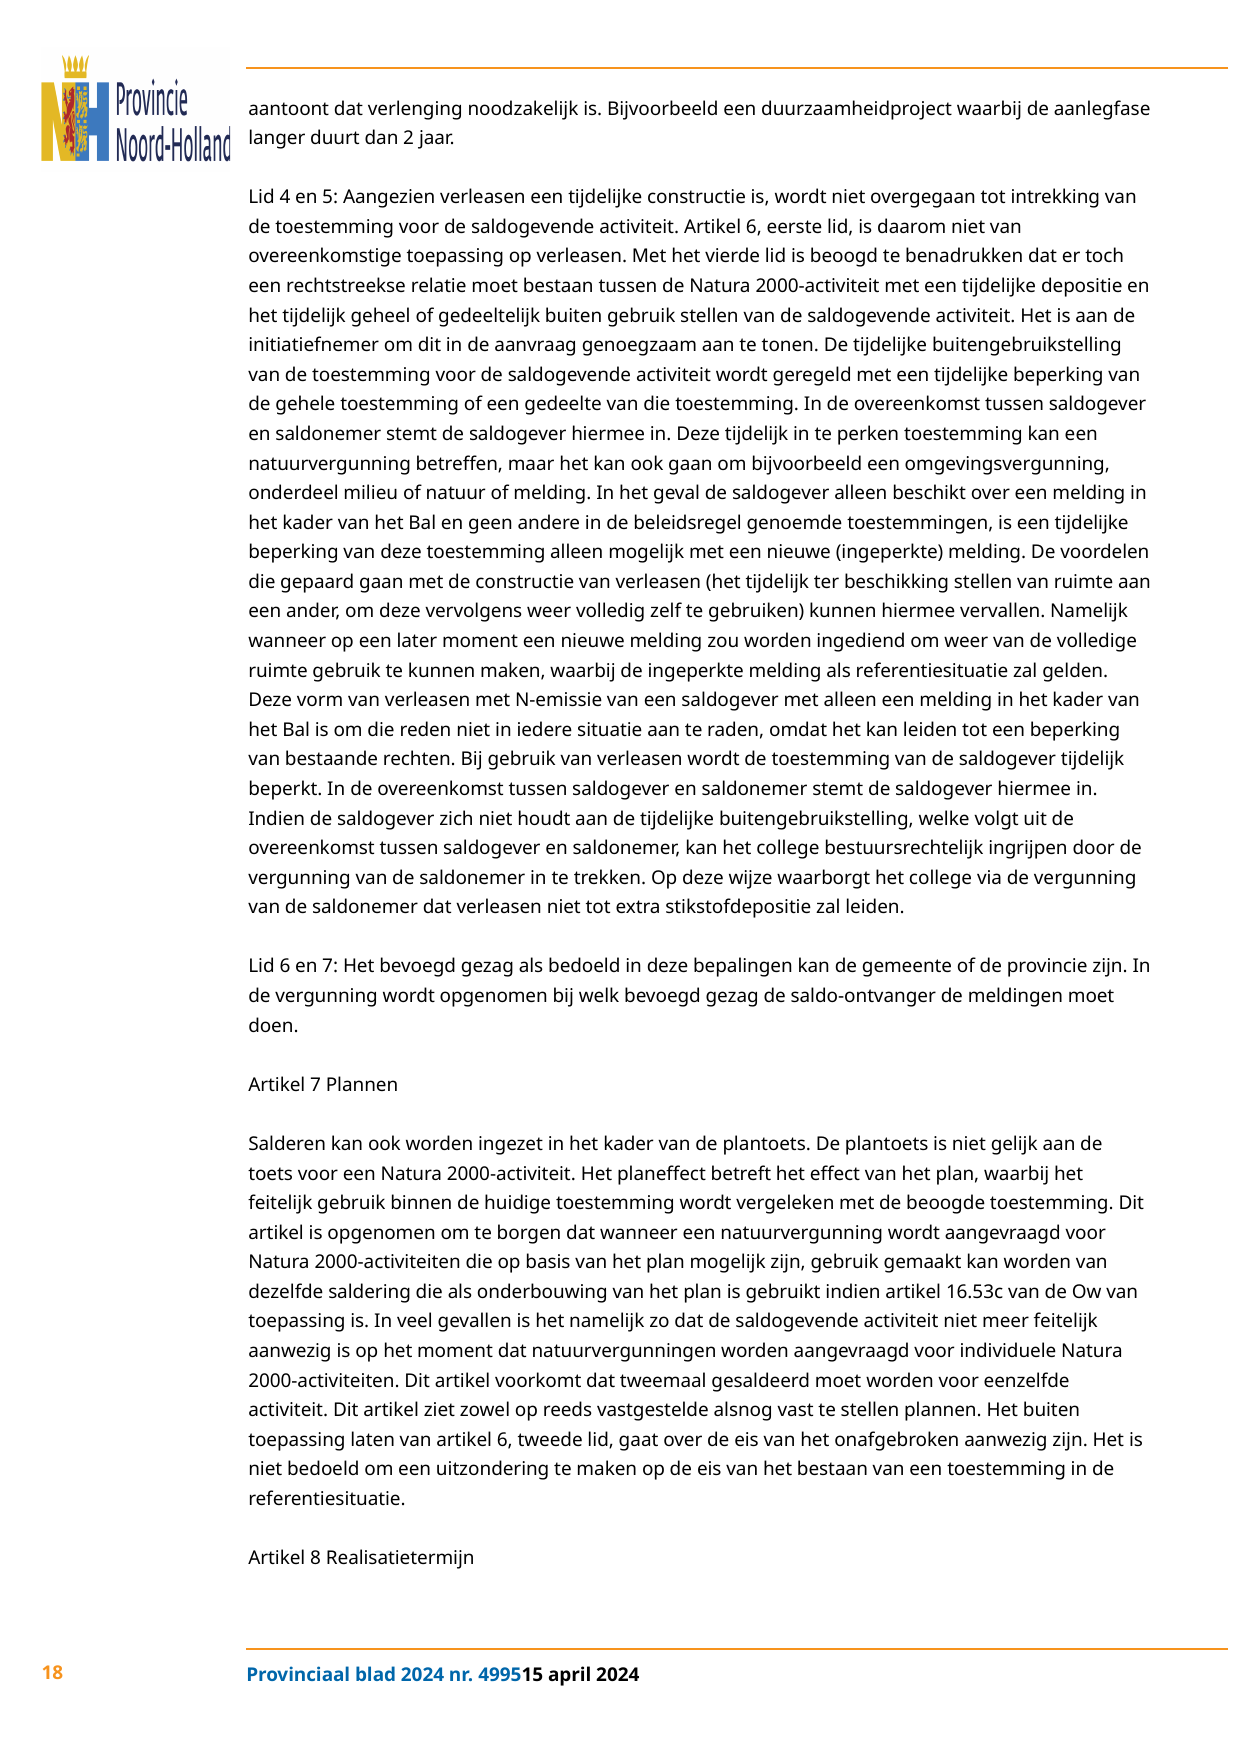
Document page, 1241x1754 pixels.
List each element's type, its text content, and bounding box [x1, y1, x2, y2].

picture [41, 47, 231, 172]
text aantoont dat verlenging noodzakelijk is. Bijvoorbeeld een duurzaamheidproject waarbij de aanlegfase langer duurt dan 2 jaar. [248, 95, 1152, 150]
text Lid 6 en 7: Het bevoegd gezag als bedoeld in deze bepalingen kan de gemeente of de provincie zijn. In de vergunning wordt opgenomen bij welk bevoegd gezag de saldo-ontvanger de meldingen moet doen. [248, 953, 1152, 1038]
text Salderen kan ook worden ingezet in het kader van de plantoets. De plantoets is niet gelijk aan de toets voor een Natura 2000-activiteit. Het planeffect betreft het effect van het plan, waarbij het feitelijk gebruik binnen de huidige toestemming wordt vergeleken met de beoogde toestemming. Dit artikel is opgenomen om te borgen dat wanneer een natuurvergunning wordt aangevraagd voor Natura 2000-activiteiten die op basis van het plan mogelijk zijn, gebruik gemaakt kan worden van dezelfde saldering die als onderbouwing van het plan is gebruikt indien artikel 16.53c van de Ow van toepassing is. In veel gevallen is het namelijk zo dat de saldogevende activiteit niet meer feitelijk aanwezig is op het moment dat natuurvergunningen worden aangevraagd voor individuele Natura 2000-activiteiten. Dit artikel voorkomt dat tweemaal gesaldeerd moet worden voor eenzelfde activiteit. Dit artikel ziet zowel op reeds vastgestelde alsnog vast te stellen plannen. Het buiten toepassing laten van artikel 6, tweede lid, gaat over de eis van het onafgebroken aanwezig zijn. Het is niet bedoeld om een uitzondering te maken op de eis van het bestaan van een toestemming in de referentiesituatie. [248, 1130, 1152, 1511]
text Lid 4 en 5: Aangezien verleasen een tijdelijke constructie is, wordt niet overgegaan tot intrekking van de toestemming voor de saldogevende activiteit. Artikel 6, eerste lid, is daarom niet van overeenkomstige toepassing op verleasen. Met het vierde lid is beoogd te benadrukken dat er toch een rechtstreekse relatie moet bestaan tussen de Natura 2000-activiteit met een tijdelijke depositie en het tijdelijk geheel of gedeeltelijk buiten gebruik stellen van de saldogevende activiteit. Het is aan de initiatiefnemer om dit in de aanvraag genoegzaam aan te tonen. De tijdelijke buitengebruikstelling van de toestemming voor de saldogevende activiteit wordt geregeld met een tijdelijke beperking van de gehele toestemming of een gedeelte van die toestemming. In de overeenkomst tussen saldogever en saldonemer stemt de saldogever hiermee in. Deze tijdelijk in te perken toestemming kan een natuurvergunning betreffen, maar het kan ook gaan om bijvoorbeeld een omgevingsvergunning, onderdeel milieu of natuur of melding. In het geval de saldogever alleen beschikt over een melding in het kader van het Bal en geen andere in de beleidsregel genoemde toestemmingen, is een tijdelijke beperking van deze toestemming alleen mogelijk met een nieuwe (ingeperkte) melding. De voordelen die gepaard gaan met de constructie van verleasen (het tijdelijk ter beschikking stellen van ruimte aan een ander, om deze vervolgens weer volledig zelf te gebruiken) kunnen hiermee vervallen. Namelijk wanneer op een later moment een nieuwe melding zou worden ingediend om weer van de volledige ruimte gebruik te kunnen maken, waarbij de ingeperkte melding als referentiesituatie zal gelden. Deze vorm van verleasen met N-emissie van een saldogever met alleen een melding in het kader van het Bal is om die reden niet in iedere situatie aan te raden, omdat het kan leiden tot een beperking van bestaande rechten. Bij gebruik van verleasen wordt de toestemming van de saldogever tijdelijk beperkt. In de overeenkomst tussen saldogever en saldonemer stemt de saldogever hiermee in. Indien de saldogever zich niet houdt aan de tijdelijke buitengebruikstelling, welke volgt uit de overeenkomst tussen saldogever en saldonemer, kan het college bestuursrechtelijk ingrijpen door de vergunning van de saldonemer in te trekken. Op deze wijze waarborgt het college via de vergunning van de saldonemer dat verleasen niet tot extra stikstofdepositie zal leiden. [248, 183, 1152, 919]
text Artikel 7 Plannen [248, 1071, 1152, 1097]
text Artikel 8 Realisatietermijn [248, 1544, 1152, 1570]
